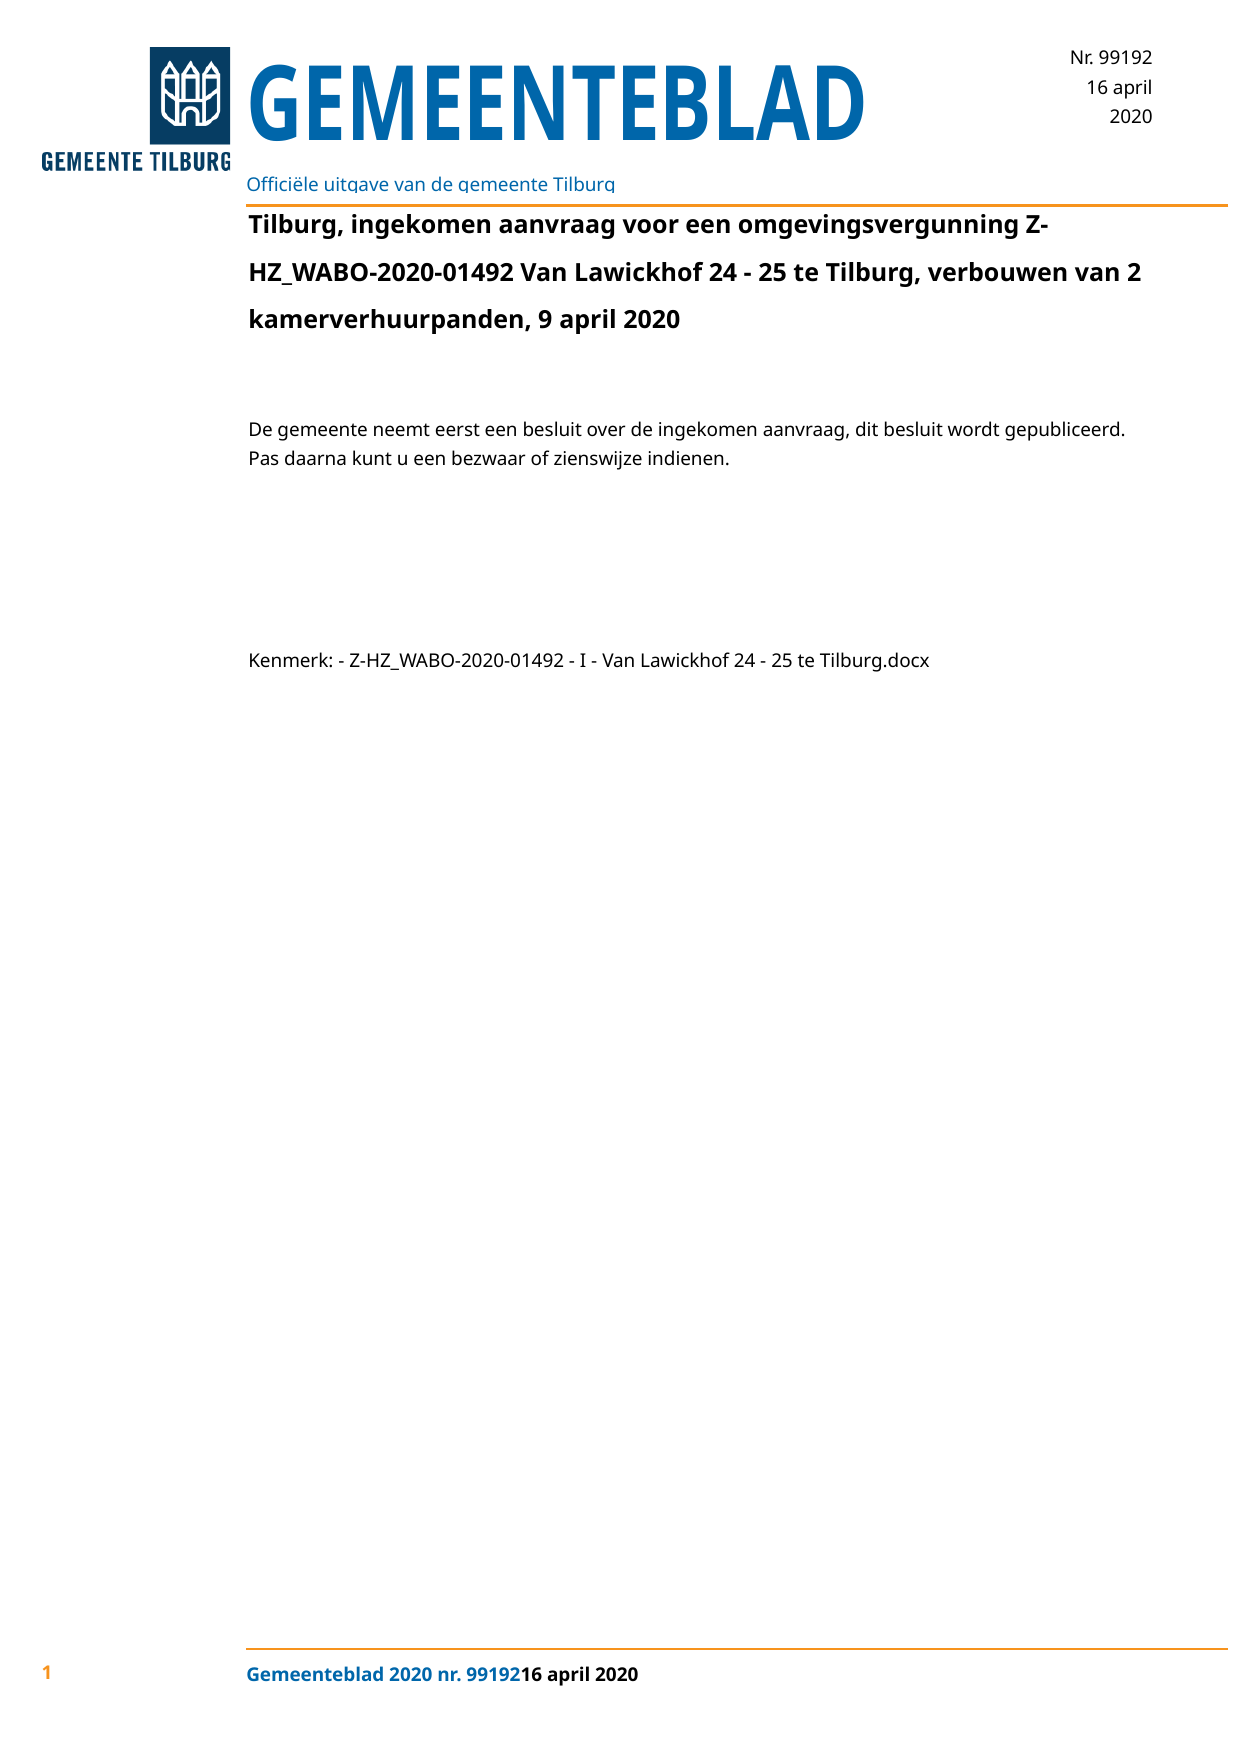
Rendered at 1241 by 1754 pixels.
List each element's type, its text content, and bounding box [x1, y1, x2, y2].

text Kenmerk: - Z-HZ_WABO-2020-01492 - I - Van Lawickhof 24 - 25 te Tilburg.docx [248, 647, 1152, 673]
picture [41, 47, 231, 172]
text De gemeente neemt eerst een besluit over de ingekomen aanvraag, dit besluit wordt gepubliceerd. Pas daarna kunt u een bezwaar of zienswijze indienen. [248, 416, 1152, 471]
text Tilburg, ingekomen aanvraag voor een omgevingsvergunning Z-HZ_WABO-2020-01492 Van Lawickhof 24 - 25 te Tilburg, verbouwen van 2 kamerverhuurpanden, 9 april 2020 [248, 207, 1152, 336]
